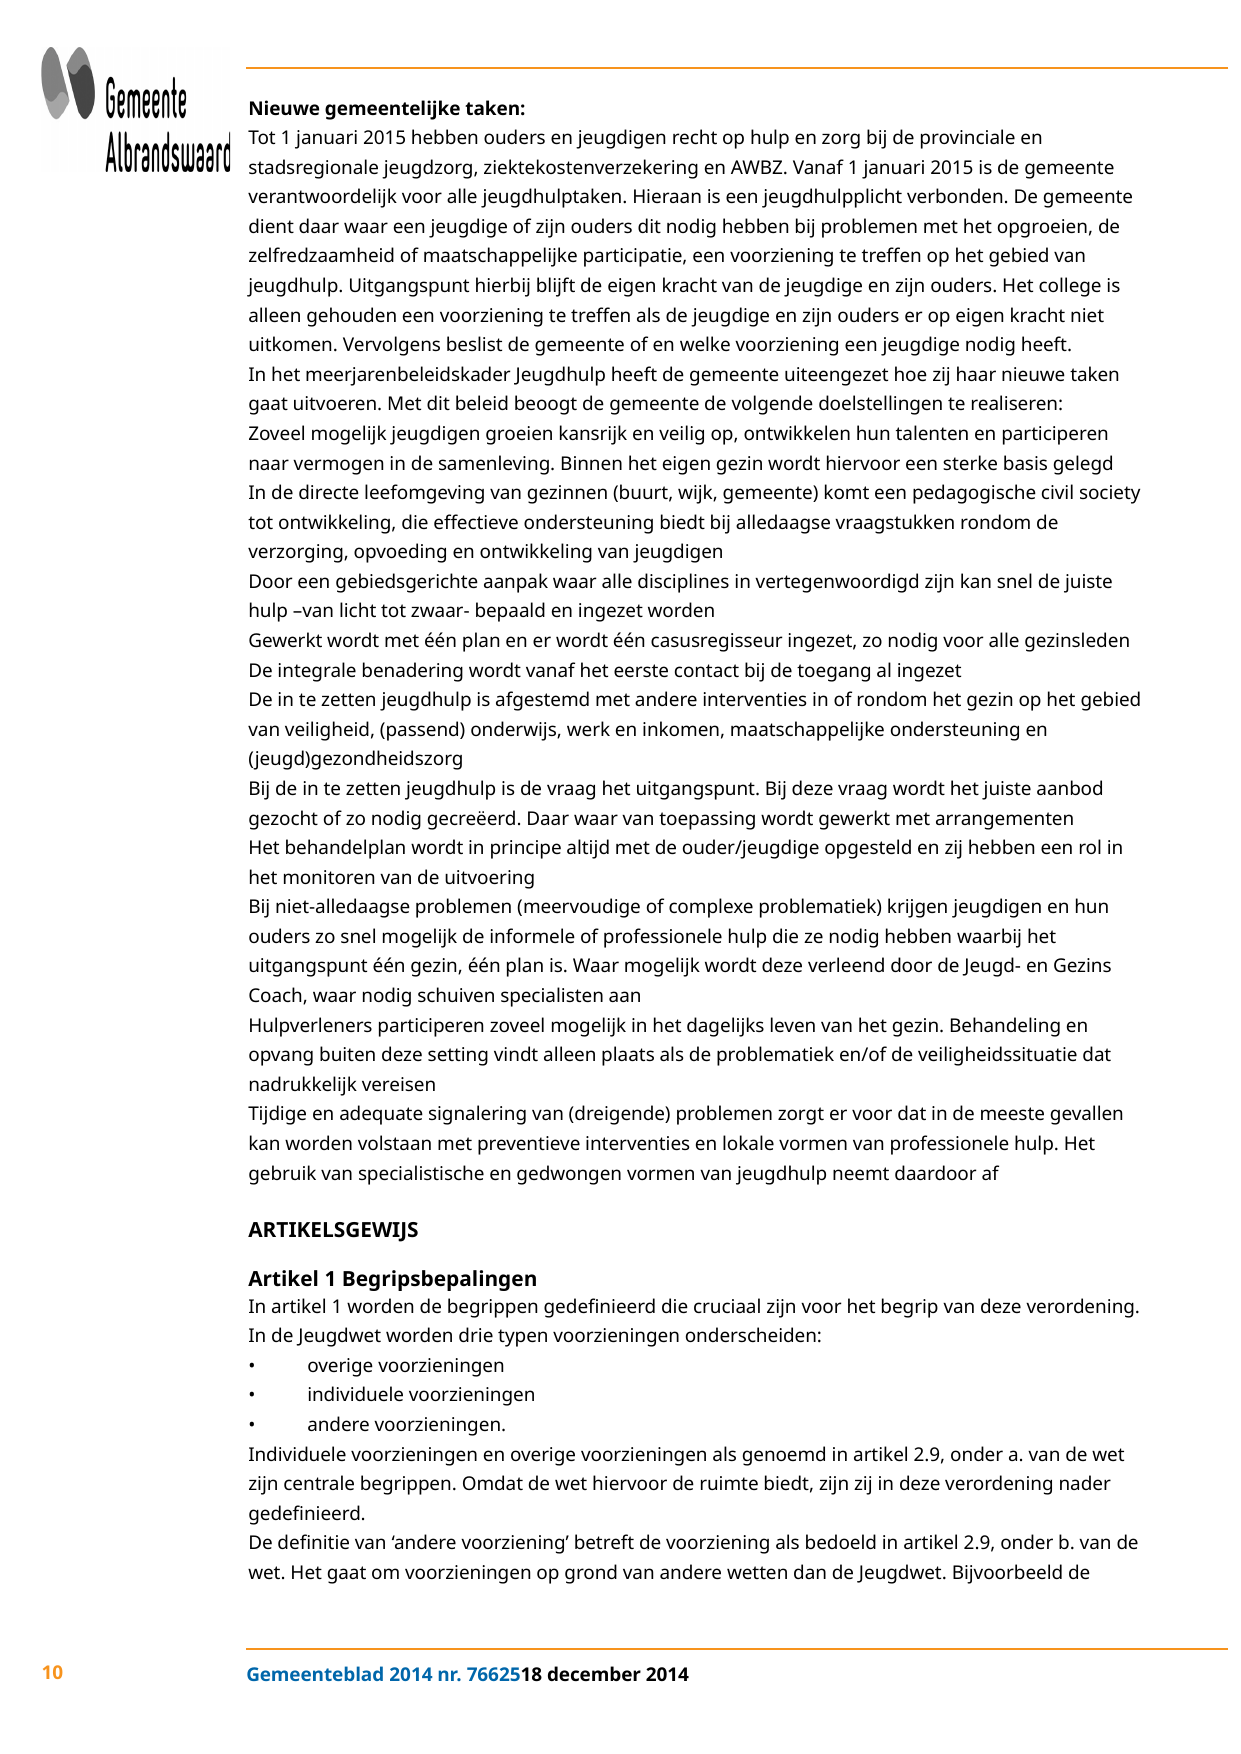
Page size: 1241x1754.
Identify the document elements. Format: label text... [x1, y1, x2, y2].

text Het behandelplan wordt in principe altijd met de ouder/jeugdige opgesteld en zij hebben een rol in het monitoren van de uitvoering [248, 834, 1152, 890]
text In artikel 1 worden de begrippen gedefinieerd die cruciaal zijn voor het begrip van deze verordening. [248, 1293, 1152, 1318]
text De definitie van ‘andere voorziening’ betreft de voorziening als bedoeld in artikel 2.9, onder b. van de wet. Het gaat om voorzieningen op grond van andere wetten dan de Jeugdwet. Bijvoorbeeld de [248, 1529, 1152, 1585]
text ARTIKELSGEWIJS [248, 1215, 1152, 1243]
text In de Jeugdwet worden drie typen voorzieningen onderscheiden: [248, 1322, 1152, 1348]
picture [41, 47, 231, 172]
text Bij niet-alledaagse problemen (meervoudige of complexe problematiek) krijgen jeugdigen en hun ouders zo snel mogelijk de informele of professionele hulp die ze nodig hebben waarbij het uitgangspunt één gezin, één plan is. Waar mogelijk wordt deze verleend door de Jeugd- en Gezins Coach, waar nodig schuiven specialisten aan [248, 893, 1152, 1008]
list individuele voorzieningen [248, 1382, 1152, 1407]
text Tot 1 januari 2015 hebben ouders en jeugdigen recht op hulp en zorg bij de provinciale en stadsregionale jeugdzorg, ziektekostenverzekering en AWBZ. Vanaf 1 januari 2015 is de gemeente verantwoordelijk voor alle jeugdhulptaken. Hieraan is een jeugdhulpplicht verbonden. De gemeente dient daar waar een jeugdige of zijn ouders dit nodig hebben bij problemen met het opgroeien, de zelfredzaamheid of maatschappelijke participatie, een voorziening te treffen op het gebied van jeugdhulp. Uitgangspunt hierbij blijft de eigen kracht van de jeugdige en zijn ouders. Het college is alleen gehouden een voorziening te treffen als de jeugdige en zijn ouders er op eigen kracht niet uitkomen. Vervolgens beslist de gemeente of en welke voorziening een jeugdige nodig heeft. [248, 124, 1152, 357]
text Individuele voorzieningen en overige voorzieningen als genoemd in artikel 2.9, onder a. van de wet zijn centrale begrippen. Omdat de wet hiervoor de ruimte biedt, zijn zij in deze verordening nader gedefinieerd. [248, 1441, 1152, 1526]
list andere voorzieningen. [248, 1411, 1152, 1437]
text Artikel 1 Begripsbepalingen [248, 1264, 1152, 1293]
text Nieuwe gemeentelijke taken: [248, 95, 1152, 121]
list overige voorzieningen [248, 1352, 1152, 1378]
text De in te zetten jeugdhulp is afgestemd met andere interventies in of rondom het gezin op het gebied van veiligheid, (passend) onderwijs, werk en inkomen, maatschappelijke ondersteuning en (jeugd)gezondheidszorg [248, 686, 1152, 771]
text Zoveel mogelijk jeugdigen groeien kansrijk en veilig op, ontwikkelen hun talenten en participeren naar vermogen in de samenleving. Binnen het eigen gezin wordt hiervoor een sterke basis gelegd [248, 420, 1152, 476]
text Hulpverleners participeren zoveel mogelijk in het dagelijks leven van het gezin. Behandeling en opvang buiten deze setting vindt alleen plaats als de problematiek en/of de veiligheidssituatie dat nadrukkelijk vereisen [248, 1012, 1152, 1097]
text Door een gebiedsgerichte aanpak waar alle disciplines in vertegenwoordigd zijn kan snel de juiste hulp –van licht tot zwaar- bepaald en ingezet worden [248, 568, 1152, 623]
text Bij de in te zetten jeugdhulp is de vraag het uitgangspunt. Bij deze vraag wordt het juiste aanbod gezocht of zo nodig gecreëerd. Daar waar van toepassing wordt gewerkt met arrangementen [248, 775, 1152, 831]
text Tijdige en adequate signalering van (dreigende) problemen zorgt er voor dat in de meeste gevallen kan worden volstaan met preventieve interventies en lokale vormen van professionele hulp. Het gebruik van specialistische en gedwongen vormen van jeugdhulp neemt daardoor af [248, 1101, 1152, 1186]
text De integrale benadering wordt vanaf het eerste contact bij de toegang al ingezet [248, 657, 1152, 683]
text Gewerkt wordt met één plan en er wordt één casusregisseur ingezet, zo nodig voor alle gezinsleden [248, 627, 1152, 653]
text In het meerjarenbeleidskader Jeugdhulp heeft de gemeente uiteengezet hoe zij haar nieuwe taken gaat uitvoeren. Met dit beleid beoogt de gemeente de volgende doelstellingen te realiseren: [248, 361, 1152, 416]
text In de directe leefomgeving van gezinnen (buurt, wijk, gemeente) komt een pedagogische civil society tot ontwikkeling, die effectieve ondersteuning biedt bij alledaagse vraagstukken rondom de verzorging, opvoeding en ontwikkeling van jeugdigen [248, 479, 1152, 564]
